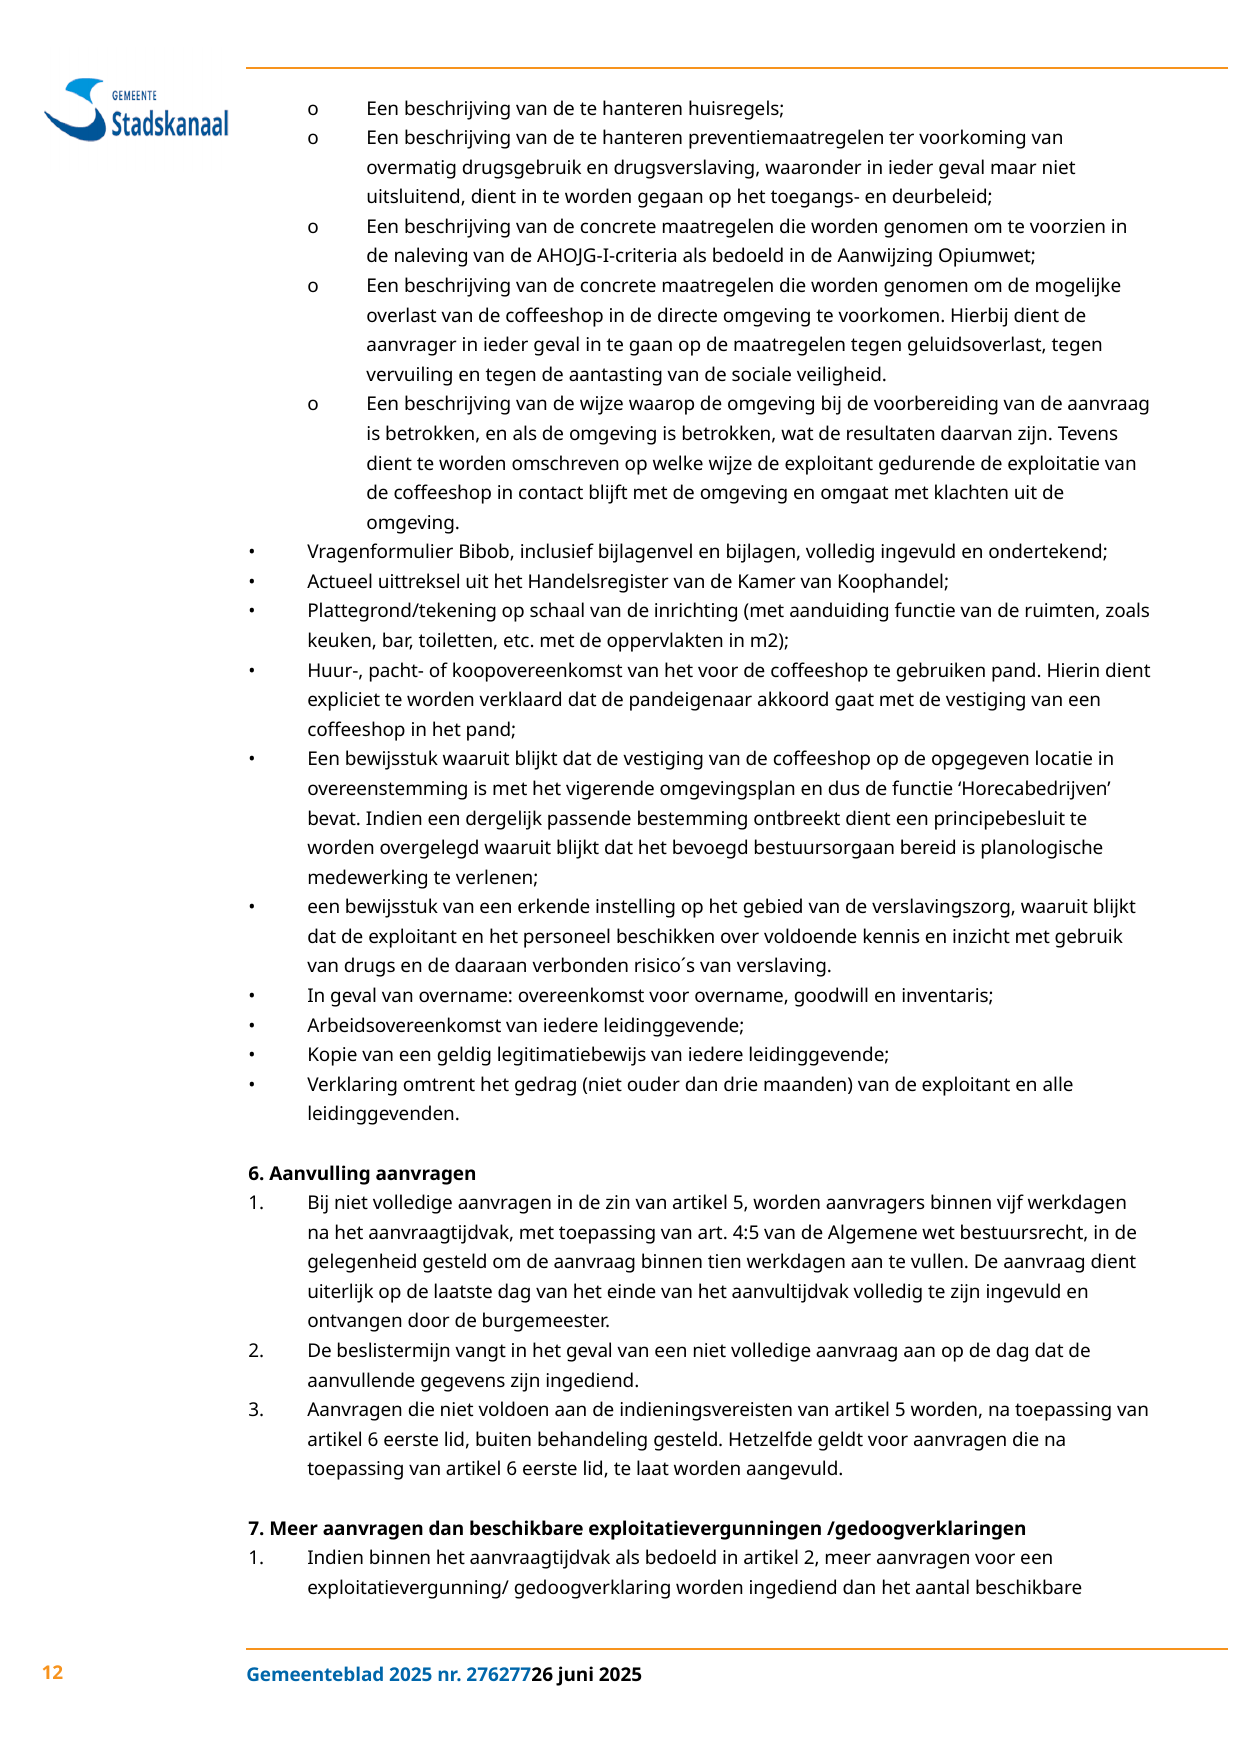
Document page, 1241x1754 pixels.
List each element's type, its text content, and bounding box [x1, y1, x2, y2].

picture [41, 47, 231, 172]
list Huur-, pacht- of koopovereenkomst van het voor de coffeeshop te gebruiken pand. Hierin dient expliciet te worden verklaard dat de pandeigenaar akkoord gaat met de vestiging van een coffeeshop in het pand; [248, 657, 1152, 742]
list Indien binnen het aanvraagtijdvak als bedoeld in artikel 2, meer aanvragen voor een exploitatievergunning/ gedoogverklaring worden ingediend dan het aantal beschikbare [248, 1544, 1152, 1600]
list Een bewijsstuk waaruit blijkt dat de vestiging van de coffeeshop op de opgegeven locatie in overeenstemming is met het vigerende omgevingsplan en dus de functie ‘Horecabedrijven’ bevat. Indien een dergelijk passende bestemming ontbreekt dient een principebesluit te worden overgelegd waaruit blijkt dat het bevoegd bestuursorgaan bereid is planologische medewerking te verlenen; [248, 746, 1152, 890]
list Actueel uittreksel uit het Handelsregister van de Kamer van Koophandel; [248, 568, 1152, 594]
list In geval van overname: overeenkomst voor overname, goodwill en inventaris; [248, 982, 1152, 1008]
list Een beschrijving van de wijze waarop de omgeving bij de voorbereiding van de aanvraag is betrokken, en als de omgeving is betrokken, wat de resultaten daarvan zijn. Tevens dient te worden omschreven op welke wijze de exploitant gedurende de exploitatie van de coffeeshop in contact blijft met de omgeving en omgaat met klachten uit de omgeving. [307, 391, 1152, 535]
list Arbeidsovereenkomst van iedere leidinggevende; [248, 1012, 1152, 1038]
list een bewijsstuk van een erkende instelling op het gebied van de verslavingszorg, waaruit blijkt dat de exploitant en het personeel beschikken over voldoende kennis en inzicht met gebruik van drugs en de daaraan verbonden risico´s van verslaving. [248, 893, 1152, 978]
list Een beschrijving van de concrete maatregelen die worden genomen om te voorzien in de naleving van de AHOJG-I-criteria als bedoeld in de Aanwijzing Opiumwet; [307, 213, 1152, 268]
list Plattegrond/tekening op schaal van de inrichting (met aanduiding functie van de ruimten, zoals keuken, bar, toiletten, etc. met de oppervlakten in m2); [248, 598, 1152, 653]
list Kopie van een geldig legitimatiebewijs van iedere leidinggevende; [248, 1041, 1152, 1067]
list Een beschrijving van de concrete maatregelen die worden genomen om de mogelijke overlast van de coffeeshop in de directe omgeving te voorkomen. Hierbij dient de aanvrager in ieder geval in te gaan op de maatregelen tegen geluidsoverlast, tegen vervuiling en tegen de aantasting van de sociale veiligheid. [307, 272, 1152, 387]
list Vragenformulier Bibob, inclusief bijlagenvel en bijlagen, volledig ingevuld en ondertekend; [248, 538, 1152, 564]
list Aanvragen die niet voldoen aan de indieningsvereisten van artikel 5 worden, na toepassing van artikel 6 eerste lid, buiten behandeling gesteld. Hetzelfde geldt voor aanvragen die na toepassing van artikel 6 eerste lid, te laat worden aangevuld. [248, 1396, 1152, 1481]
list Verklaring omtrent het gedrag (niet ouder dan drie maanden) van de exploitant en alle leidinggevenden. [248, 1071, 1152, 1126]
list De beslistermijn vangt in het geval van een niet volledige aanvraag aan op de dag dat de aanvullende gegevens zijn ingediend. [248, 1337, 1152, 1393]
list Een beschrijving van de te hanteren preventiemaatregelen ter voorkoming van overmatig drugsgebruik en drugsverslaving, waaronder in ieder geval maar niet uitsluitend, dient in te worden gegaan op het toegangs- en deurbeleid; [307, 124, 1152, 209]
list Een beschrijving van de te hanteren huisregels; [307, 95, 1152, 121]
text 7. Meer aanvragen dan beschikbare exploitatievergunningen /gedoogverklaringen [248, 1515, 1152, 1541]
text 6. Aanvulling aanvragen [248, 1160, 1152, 1186]
list Bij niet volledige aanvragen in de zin van artikel 5, worden aanvragers binnen vijf werkdagen na het aanvraagtijdvak, met toepassing van art. 4:5 van de Algemene wet bestuursrecht, in de gelegenheid gesteld om de aanvraag binnen tien werkdagen aan te vullen. De aanvraag dient uiterlijk op de laatste dag van het einde van het aanvultijdvak volledig te zijn ingevuld en ontvangen door de burgemeester. [248, 1189, 1152, 1333]
